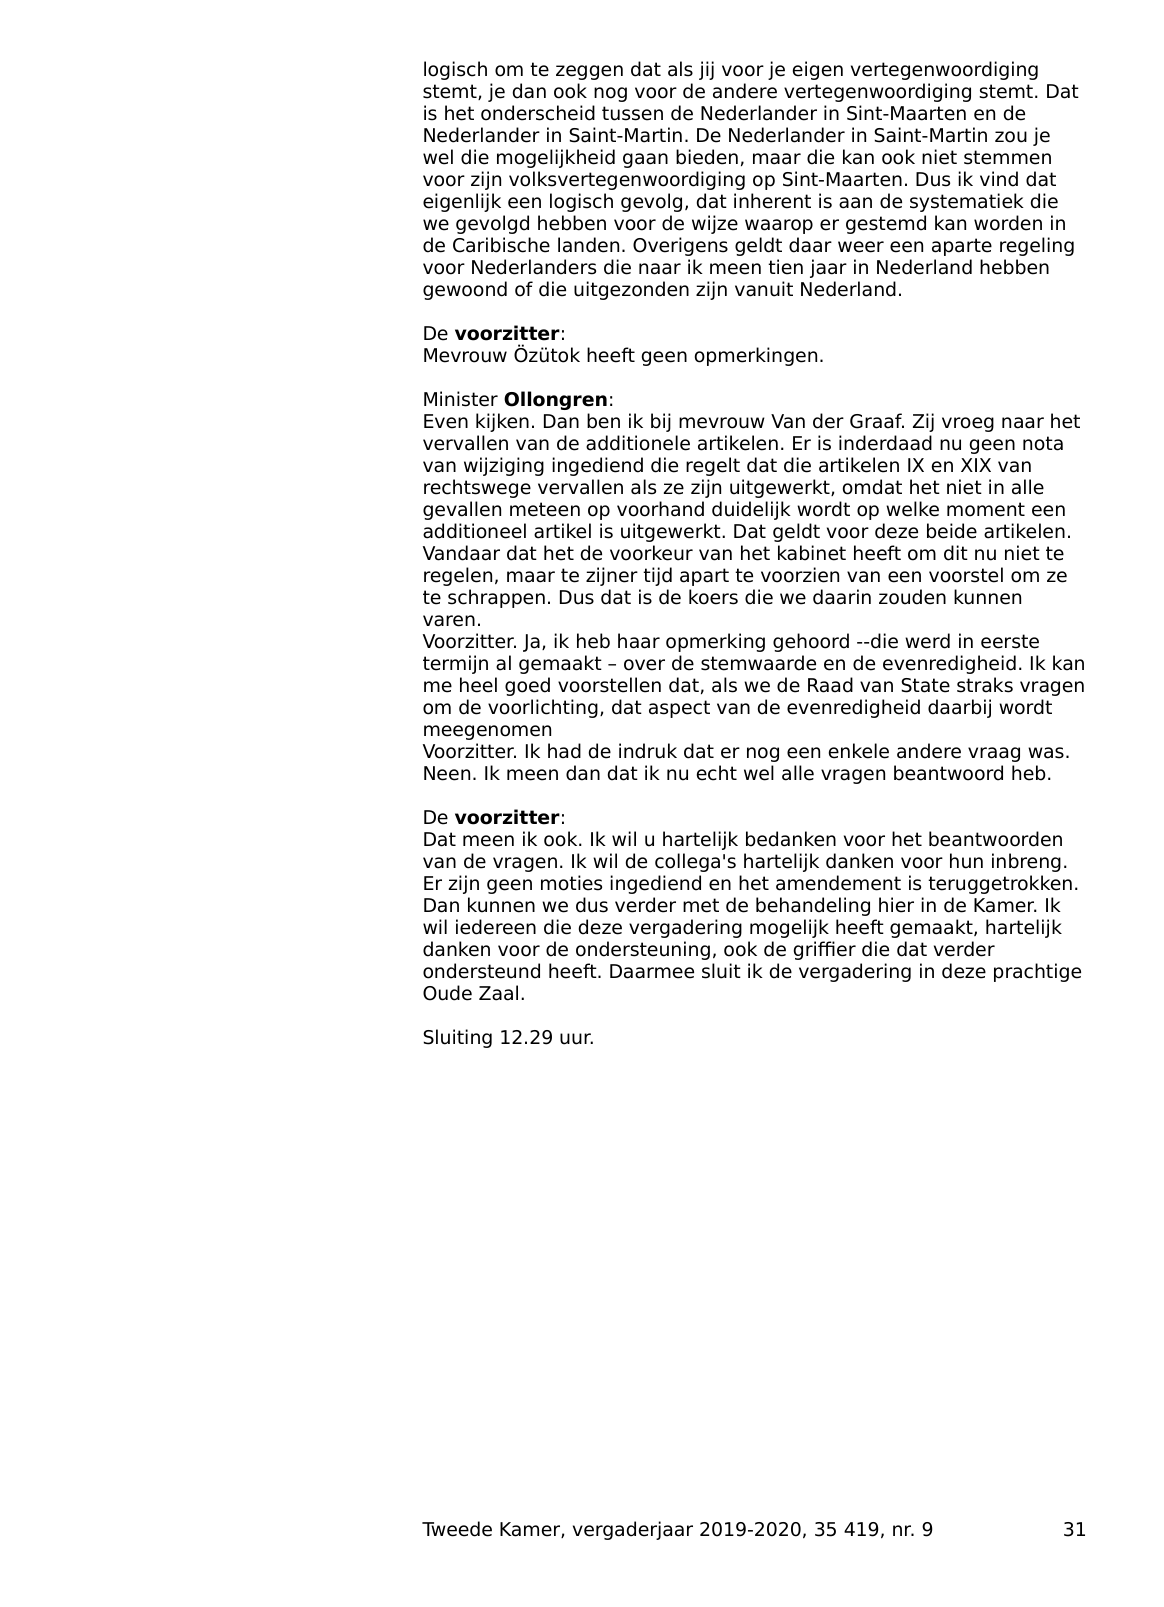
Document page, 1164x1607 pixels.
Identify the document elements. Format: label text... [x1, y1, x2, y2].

text De voorzitter: [422, 807, 1087, 829]
text Sluiting 12.29 uur. [422, 1027, 1087, 1049]
text Voorzitter. Ik had de indruk dat er nog een enkele andere vraag was. Neen. Ik meen dan dat ik nu echt wel alle vragen beantwoord heb. [422, 741, 1087, 785]
text De voorzitter: [422, 323, 1087, 345]
text Even kijken. Dan ben ik bij mevrouw Van der Graaf. Zij vroeg naar het vervallen van de additionele artikelen. Er is inderdaad nu geen nota van wijziging ingediend die regelt dat die artikelen IX en XIX van rechtswege vervallen als ze zijn uitgewerkt, omdat het niet in alle gevallen meteen op voorhand duidelijk wordt op welke moment een additioneel artikel is uitgewerkt. Dat geldt voor deze beide artikelen. Vandaar dat het de voorkeur van het kabinet heeft om dit nu niet te regelen, maar te zijner tijd apart te voorzien van een voorstel om ze te schrappen. Dus dat is de koers die we daarin zouden kunnen varen. [422, 411, 1087, 631]
text Mevrouw Özütok heeft geen opmerkingen. [422, 345, 1087, 367]
text Voorzitter. Ja, ik heb haar opmerking gehoord --die werd in eerste termijn al gemaakt – over de stemwaarde en de evenredigheid. Ik kan me heel goed voorstellen dat, als we de Raad van State straks vragen om de voorlichting, dat aspect van de evenredigheid daarbij wordt meegenomen [422, 631, 1087, 741]
text Minister Ollongren: [422, 389, 1087, 411]
text Dat meen ik ook. Ik wil u hartelijk bedanken voor het beantwoorden van de vragen. Ik wil de collega's hartelijk danken voor hun inbreng. Er zijn geen moties ingediend en het amendement is teruggetrokken. Dan kunnen we dus verder met de behandeling hier in de Kamer. Ik wil iedereen die deze vergadering mogelijk heeft gemaakt, hartelijk danken voor de ondersteuning, ook de griffier die dat verder ondersteund heeft. Daarmee sluit ik de vergadering in deze prachtige Oude Zaal. [422, 829, 1087, 1005]
text logisch om te zeggen dat als jij voor je eigen vertegenwoordiging stemt, je dan ook nog voor de andere vertegenwoordiging stemt. Dat is het onderscheid tussen de Nederlander in Sint-Maarten en de Nederlander in Saint-Martin. De Nederlander in Saint-Martin zou je wel die mogelijkheid gaan bieden, maar die kan ook niet stemmen voor zijn volksvertegenwoordiging op Sint-Maarten. Dus ik vind dat eigenlijk een logisch gevolg, dat inherent is aan de systematiek die we gevolgd hebben voor de wijze waarop er gestemd kan worden in de Caribische landen. Overigens geldt daar weer een aparte regeling voor Nederlanders die naar ik meen tien jaar in Nederland hebben gewoond of die uitgezonden zijn vanuit Nederland. [422, 59, 1087, 301]
